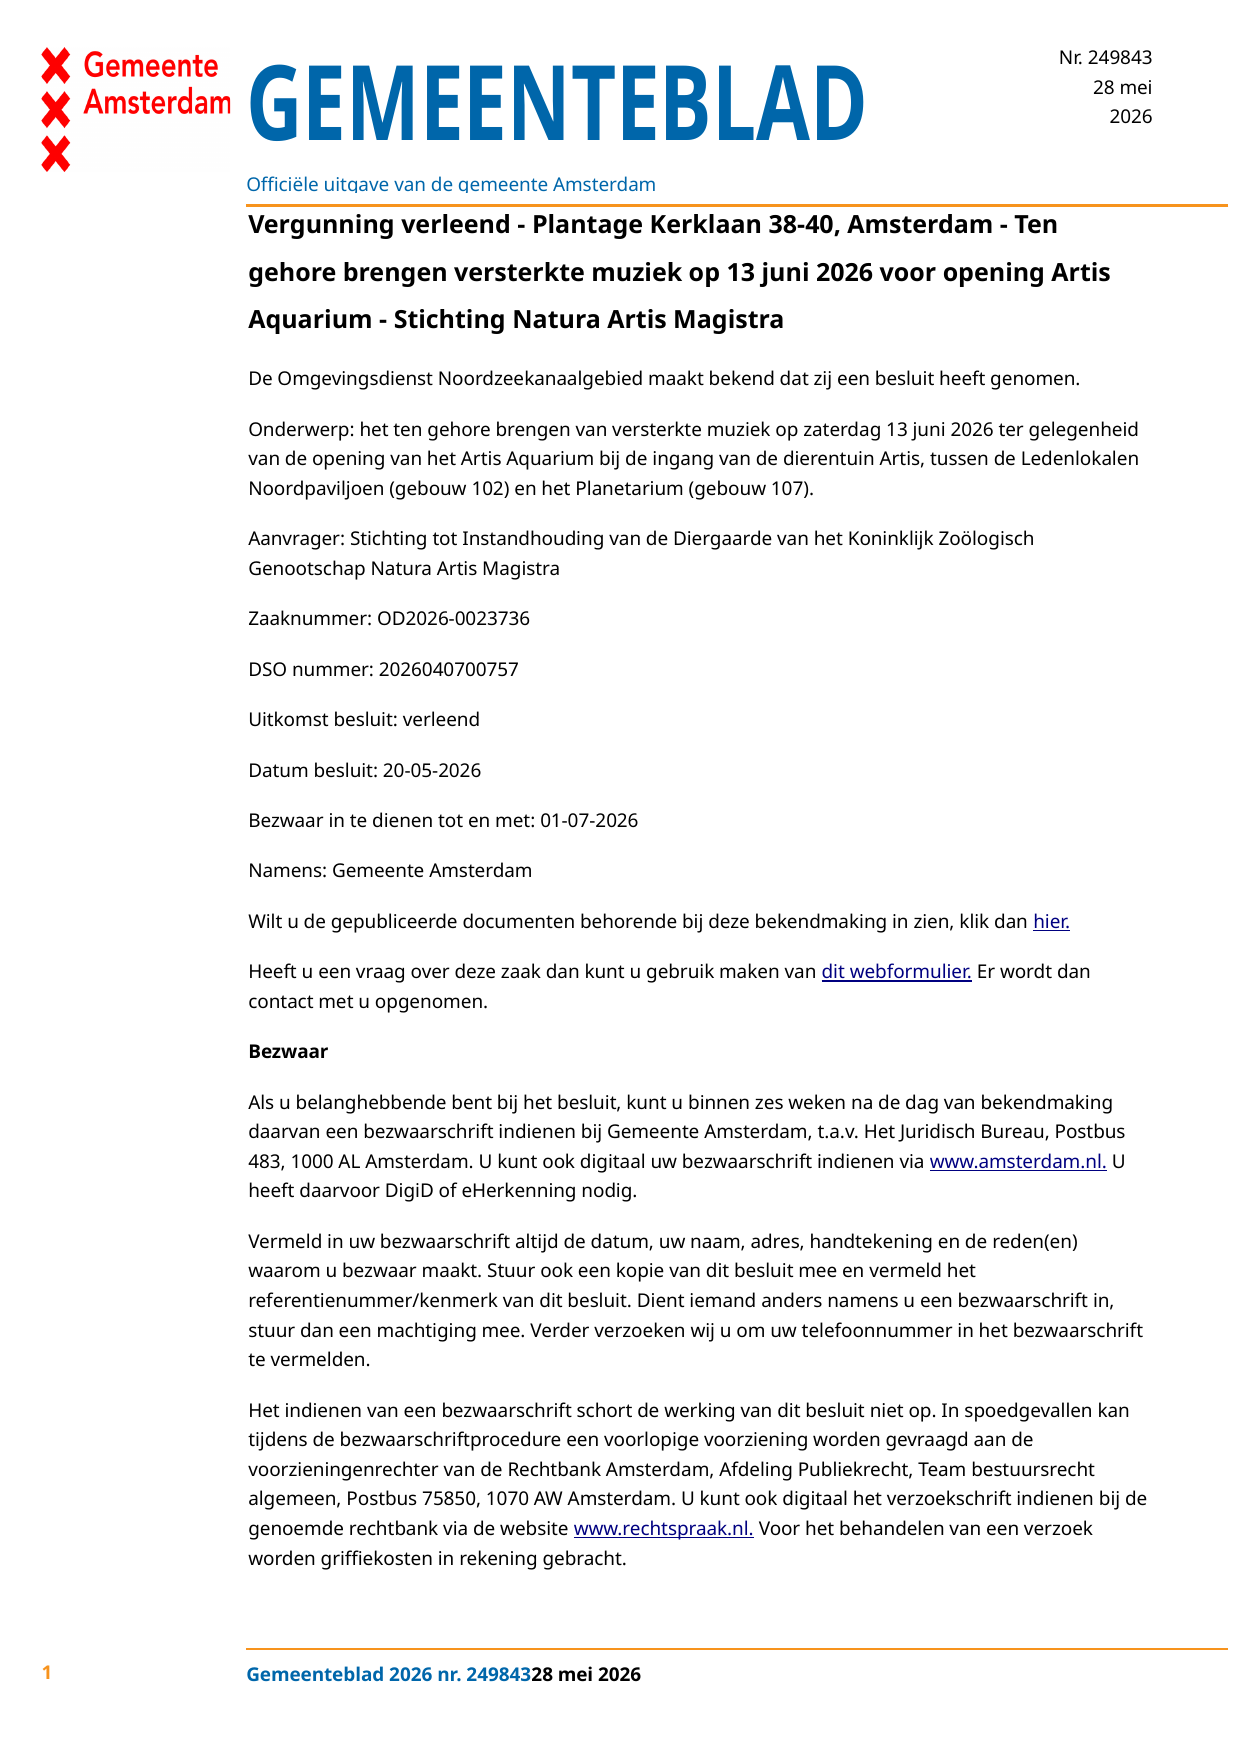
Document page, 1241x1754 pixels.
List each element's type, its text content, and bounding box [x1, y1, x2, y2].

text Als u belanghebbende bent bij het besluit, kunt u binnen zes weken na de dag van bekendmaking daarvan een bezwaarschrift indienen bij Gemeente Amsterdam, t.a.v. Het Juridisch Bureau, Postbus 483, 1000 AL Amsterdam. U kunt ook digitaal uw bezwaarschrift indienen via www.amsterdam.nl. U heeft daarvoor DigiD of eHerkenning nodig. [248, 1089, 1152, 1203]
text Zaaknummer: OD2026-0023736 [248, 606, 1152, 631]
text Namens: Gemeente Amsterdam [248, 858, 1152, 883]
text Aanvrager: Stichting tot Instandhouding van de Diergaarde van het Koninklijk Zoölogisch Genootschap Natura Artis Magistra [248, 526, 1152, 581]
text Onderwerp: het ten gehore brengen van versterkte muziek op zaterdag 13 juni 2026 ter gelegenheid van de opening van het Artis Aquarium bij de ingang van de dierentuin Artis, tussen de Ledenlokalen Noordpaviljoen (gebouw 102) en het Planetarium (gebouw 107). [248, 416, 1152, 501]
text DSO nummer: 2026040700757 [248, 656, 1152, 682]
text Bezwaar [248, 1038, 1152, 1064]
text Wilt u de gepubliceerde documenten behorende bij deze bekendmaking in zien, klik dan hier. [248, 908, 1152, 934]
text Het indienen van een bezwaarschrift schort de werking van dit besluit niet op. In spoedgevallen kan tijdens de bezwaarschriftprocedure een voorlopige voorziening worden gevraagd aan de voorzieningenrechter van de Rechtbank Amsterdam, Afdeling Publiekrecht, Team bestuursrecht algemeen, Postbus 75850, 1070 AW Amsterdam. U kunt ook digitaal het verzoekschrift indienen bij de genoemde rechtbank via de website www.rechtspraak.nl. Voor het behandelen van een verzoek worden griffiekosten in rekening gebracht. [248, 1397, 1152, 1570]
text Uitkomst besluit: verleend [248, 706, 1152, 732]
text Bezwaar in te dienen tot en met: 01-07-2026 [248, 807, 1152, 833]
text De Omgevingsdienst Noordzeekanaalgebied maakt bekend dat zij een besluit heeft genomen. [248, 366, 1152, 391]
text Datum besluit: 20-05-2026 [248, 757, 1152, 782]
text Heeft u een vraag over deze zaak dan kunt u gebruik maken van dit webformulier. Er wordt dan contact met u opgenomen. [248, 958, 1152, 1014]
text Vermeld in uw bezwaarschrift altijd de datum, uw naam, adres, handtekening en de reden(en) waarom u bezwaar maakt. Stuur ook een kopie van dit besluit mee en vermeld het referentienummer/kenmerk van dit besluit. Dient iemand anders namens u een bezwaarschrift in, stuur dan een machtiging mee. Verder verzoeken wij u om uw telefoonnummer in het bezwaarschrift te vermelden. [248, 1228, 1152, 1372]
picture [41, 47, 231, 172]
text Vergunning verleend - Plantage Kerklaan 38-40, Amsterdam - Ten gehore brengen versterkte muziek op 13 juni 2026 voor opening Artis Aquarium - Stichting Natura Artis Magistra [248, 207, 1152, 336]
